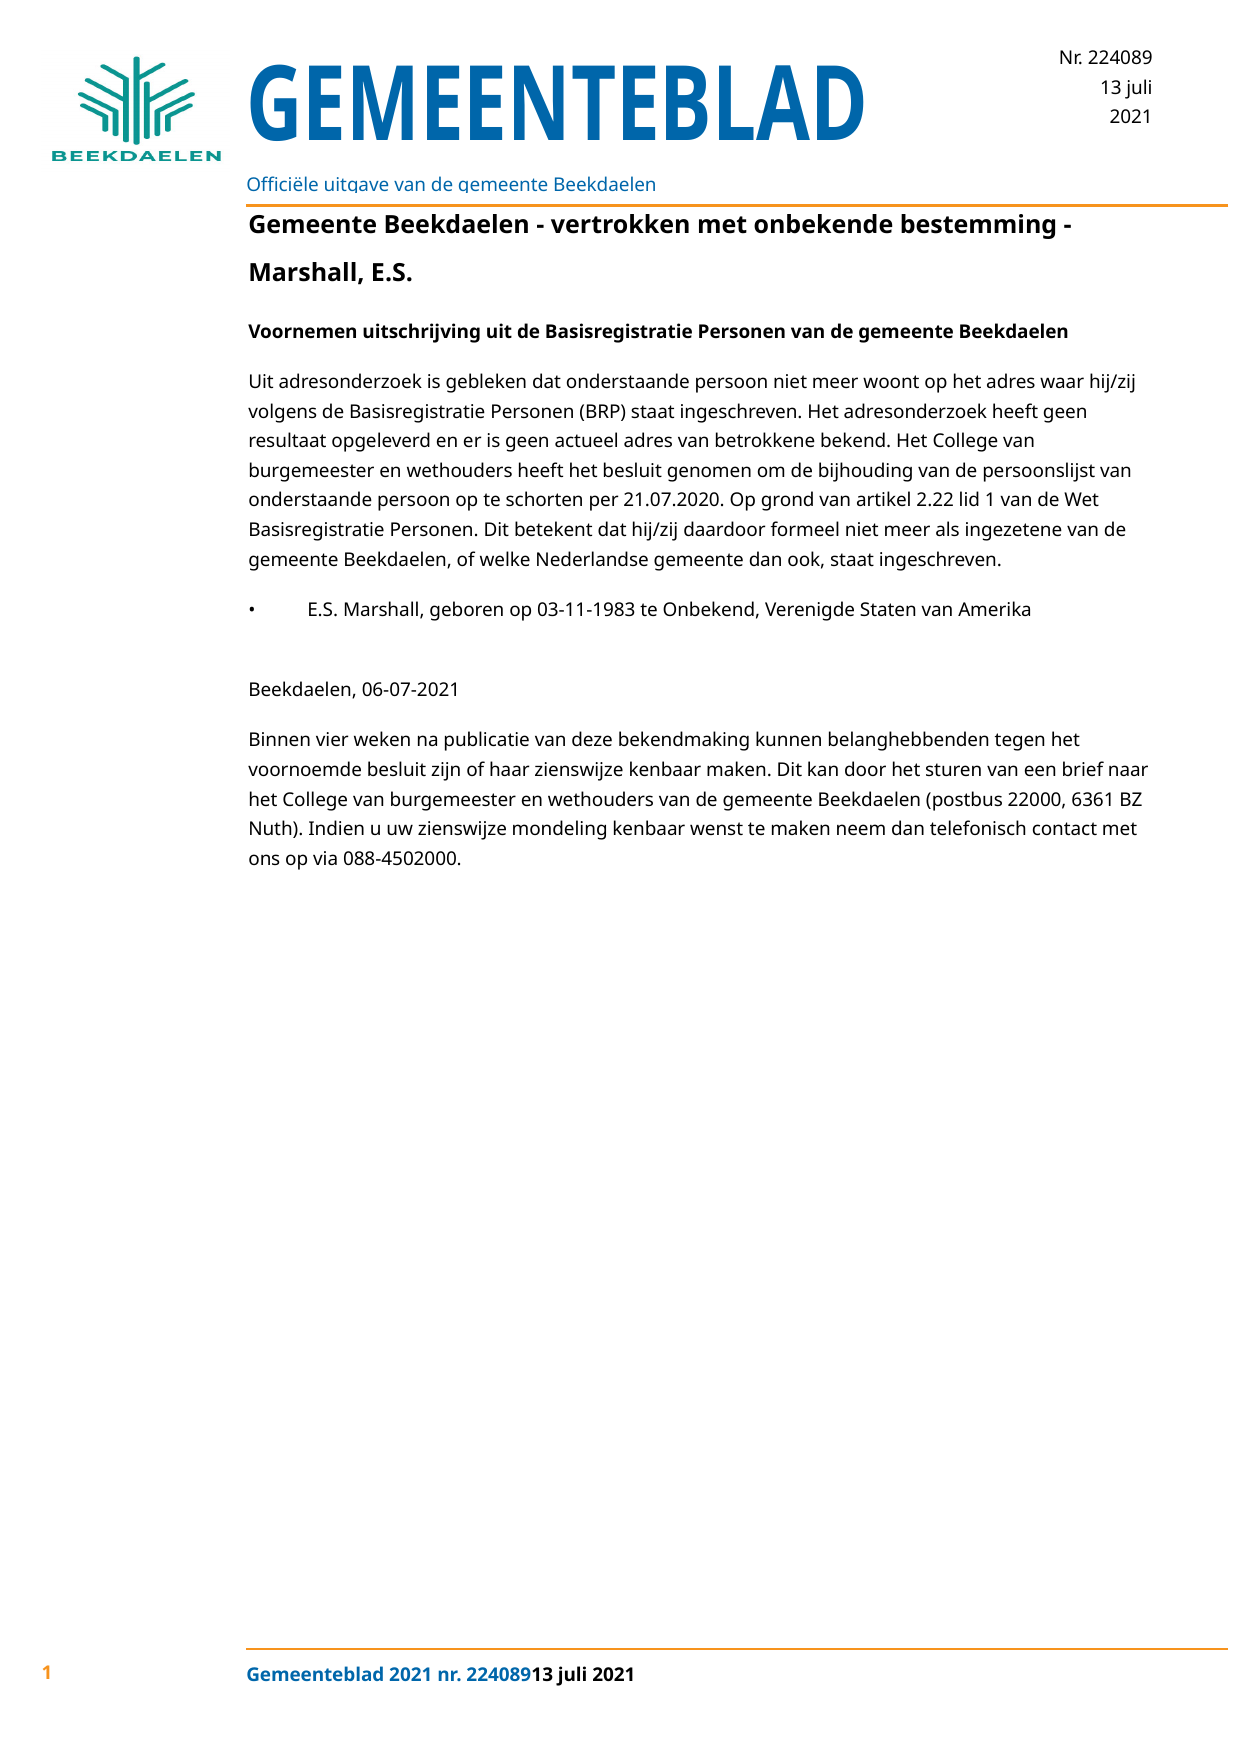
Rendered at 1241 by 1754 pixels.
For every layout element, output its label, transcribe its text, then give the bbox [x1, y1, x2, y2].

text Uit adresonderzoek is gebleken dat onderstaande persoon niet meer woont op het adres waar hij/zij volgens de Basisregistratie Personen (BRP) staat ingeschreven. Het adresonderzoek heeft geen resultaat opgeleverd en er is geen actueel adres van betrokkene bekend. Het College van burgemeester en wethouders heeft het besluit genomen om de bijhouding van de persoonslijst van onderstaande persoon op te schorten per 21.07.2020. Op grond van artikel 2.22 lid 1 van de Wet Basisregistratie Personen. Dit betekent dat hij/zij daardoor formeel niet meer als ingezetene van de gemeente Beekdaelen, of welke Nederlandse gemeente dan ook, staat ingeschreven. [248, 368, 1152, 572]
text Binnen vier weken na publicatie van deze bekendmaking kunnen belanghebbenden tegen het voornoemde besluit zijn of haar zienswijze kenbaar maken. Dit kan door het sturen van een brief naar het College van burgemeester en wethouders van de gemeente Beekdaelen (postbus 22000, 6361 BZ Nuth). Indien u uw zienswijze mondeling kenbaar wenst te maken neem dan telefonisch contact met ons op via 088-4502000. [248, 727, 1152, 871]
text Beekdaelen, 06-07-2021 [248, 676, 1152, 702]
list E.S. Marshall, geboren op 03-11-1983 te Onbekend, Verenigde Staten van Amerika [248, 596, 1152, 622]
text Voornemen uitschrijving uit de Basisregistratie Personen van de gemeente Beekdaelen [248, 318, 1152, 344]
picture [41, 47, 231, 172]
text Gemeente Beekdaelen - vertrokken met onbekende bestemming - Marshall, E.S. [248, 207, 1152, 288]
